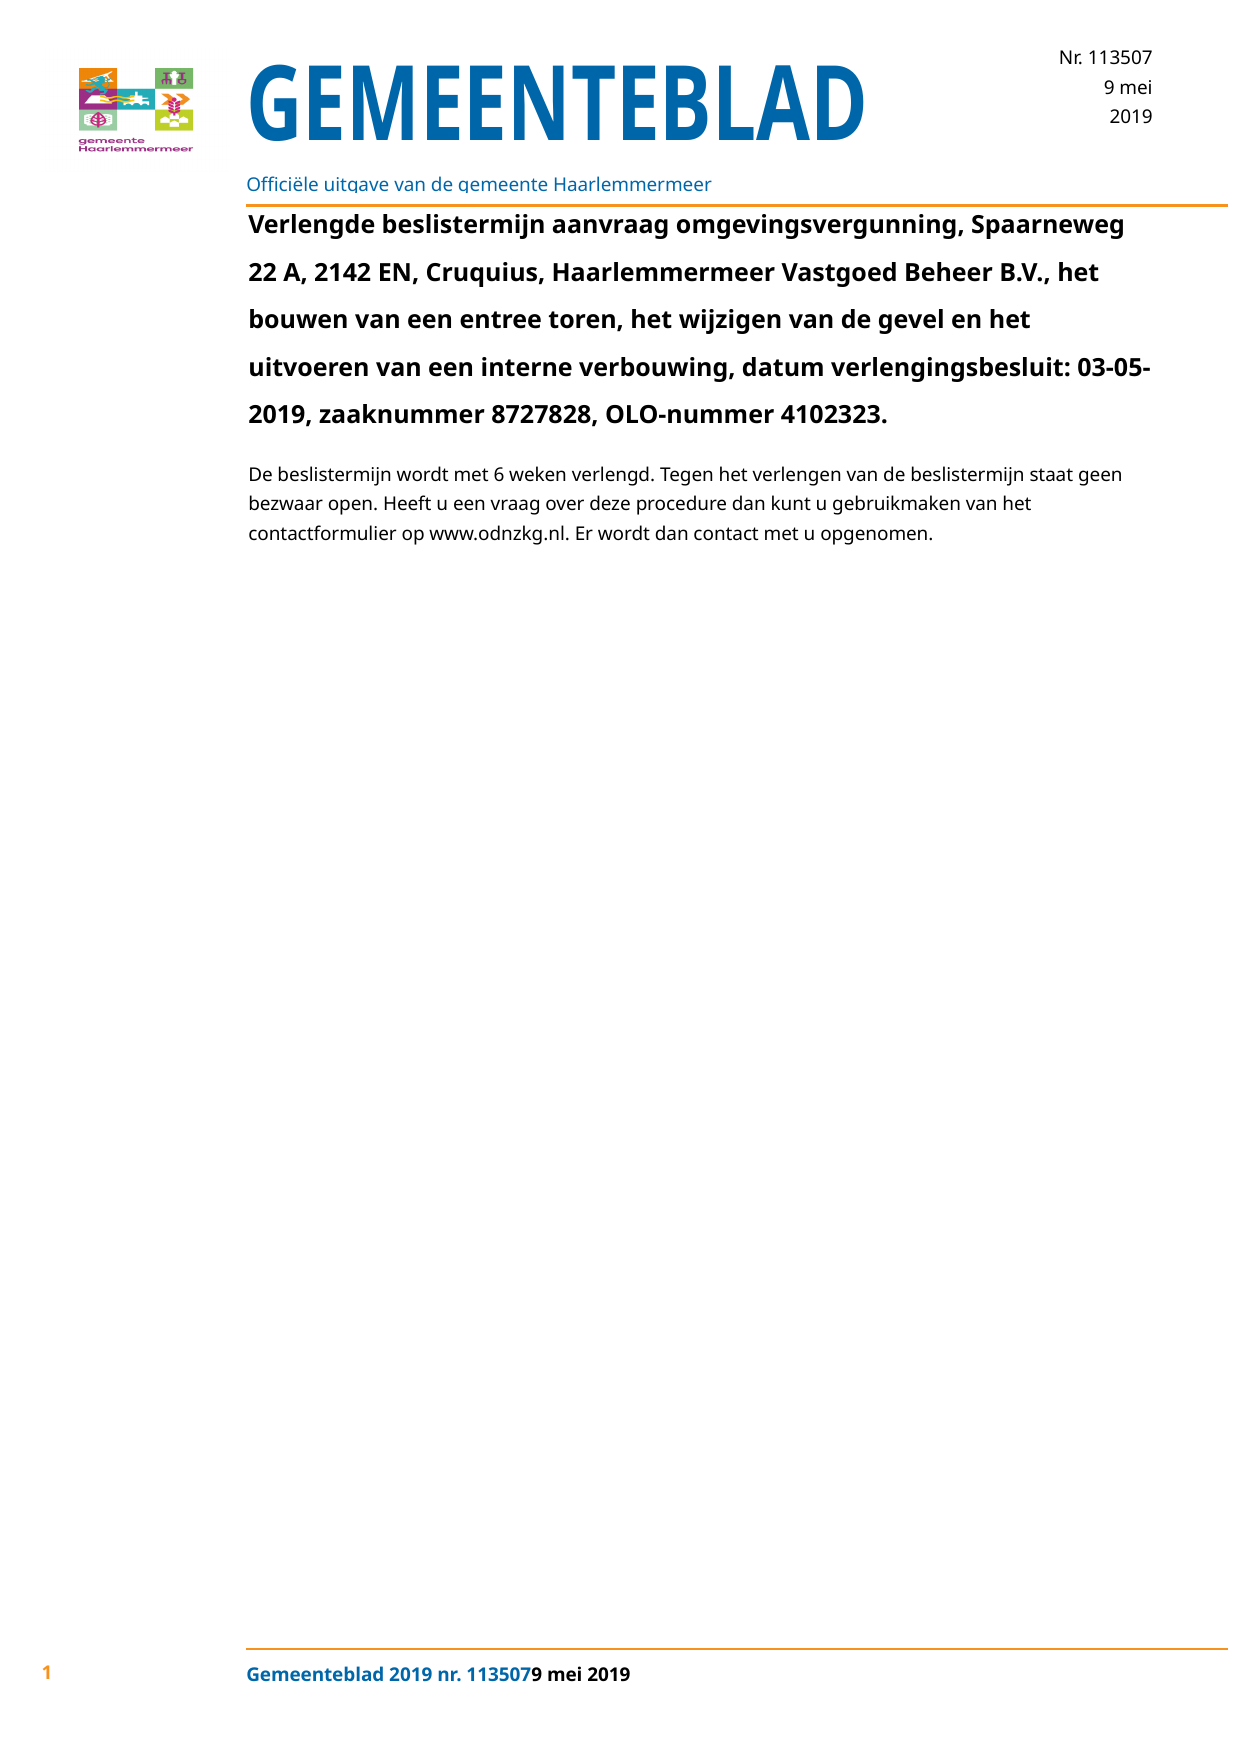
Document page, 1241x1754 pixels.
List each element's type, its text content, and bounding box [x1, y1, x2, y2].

text De beslistermijn wordt met 6 weken verlengd. Tegen het verlengen van de beslistermijn staat geen bezwaar open. Heeft u een vraag over deze procedure dan kunt u gebruikmaken van het contactformulier op www.odnzkg.nl. Er wordt dan contact met u opgenomen. [248, 461, 1152, 546]
text Verlengde beslistermijn aanvraag omgevingsvergunning, Spaarneweg 22 A, 2142 EN, Cruquius, Haarlemmermeer Vastgoed Beheer B.V., het bouwen van een entree toren, het wijzigen van de gevel en het uitvoeren van een interne verbouwing, datum verlengingsbesluit: 03-05-2019, zaaknummer 8727828, OLO-nummer 4102323. [248, 207, 1152, 431]
picture [41, 47, 231, 172]
